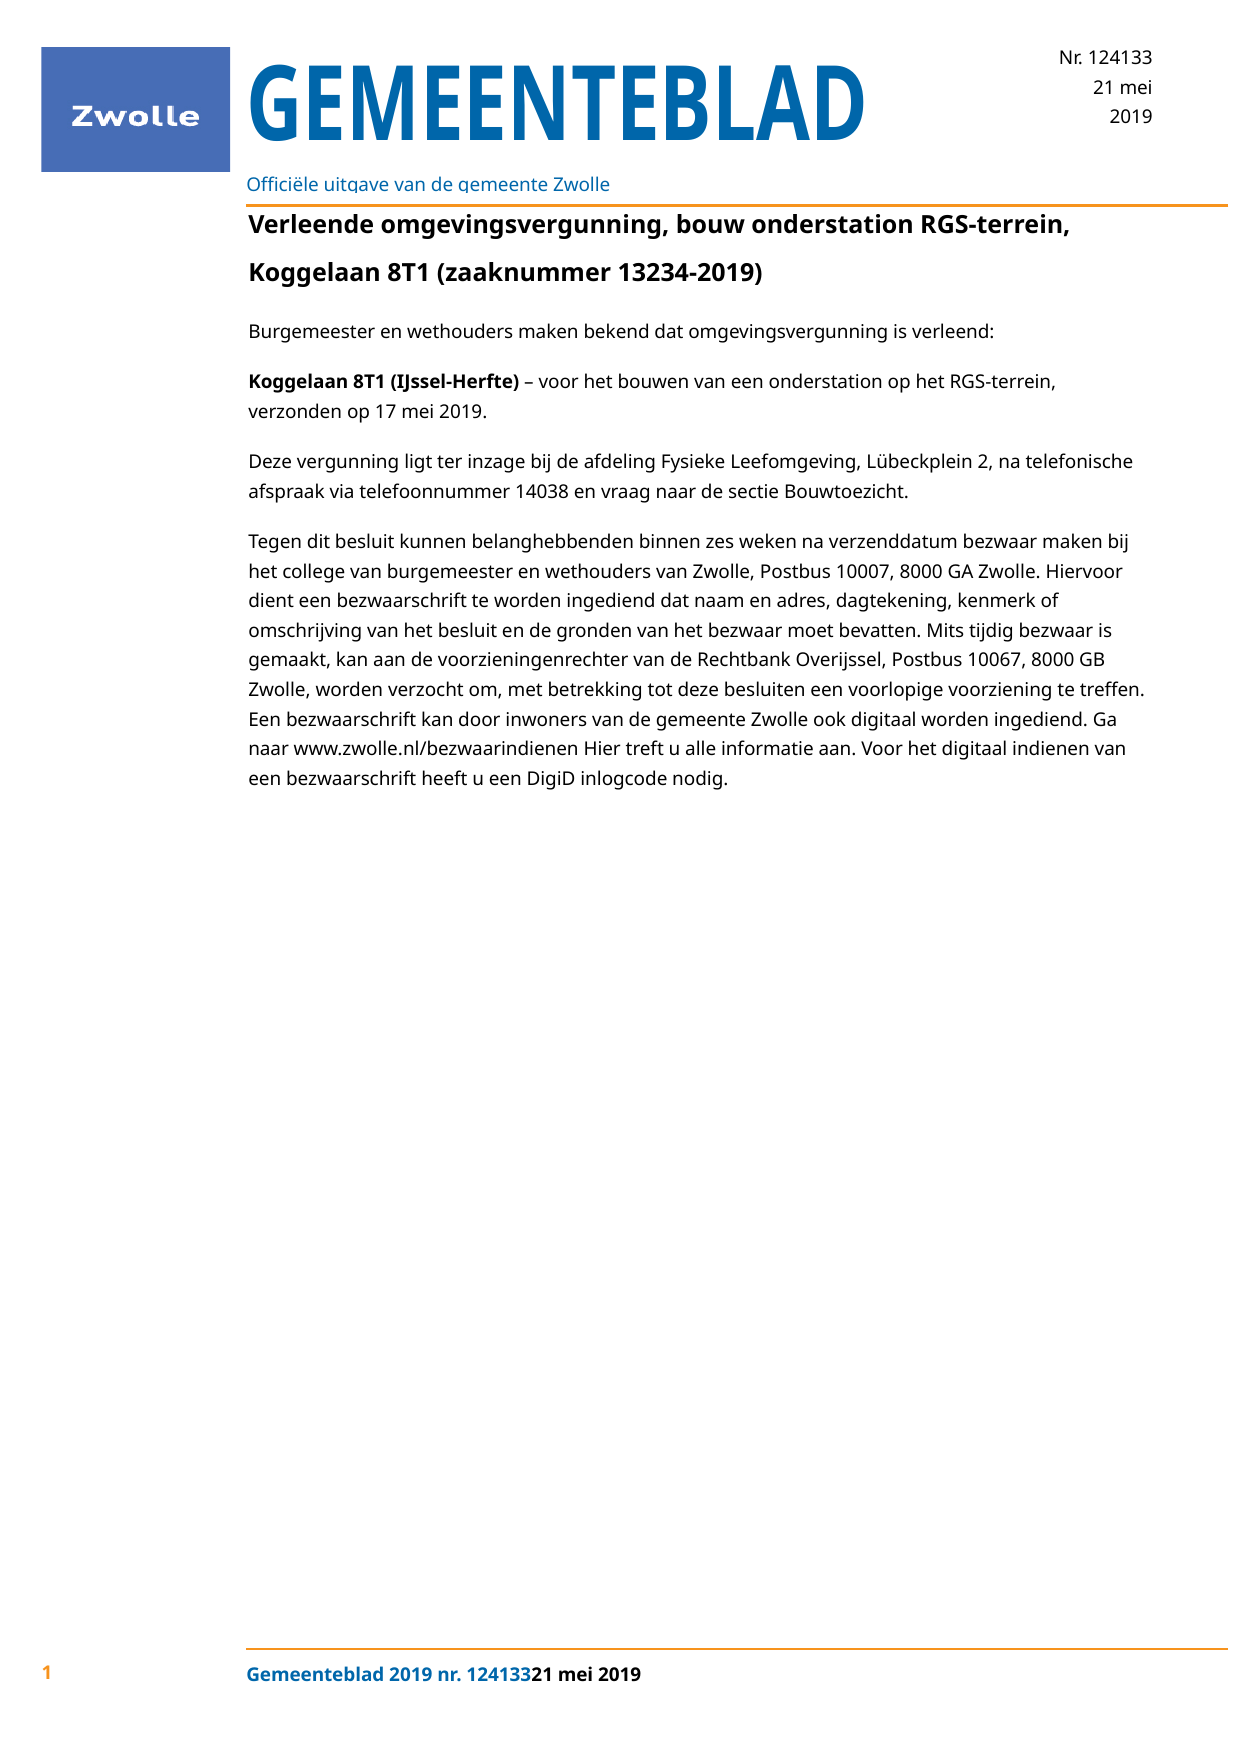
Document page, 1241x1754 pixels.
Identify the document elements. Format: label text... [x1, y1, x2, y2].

text Burgemeester en wethouders maken bekend dat omgevingsvergunning is verleend: [248, 318, 1152, 344]
picture [41, 47, 231, 172]
text Deze vergunning ligt ter inzage bij de afdeling Fysieke Leefomgeving, Lübeckplein 2, na telefonische afspraak via telefoonnummer 14038 en vraag naar de sectie Bouwtoezicht. [248, 448, 1152, 504]
text Tegen dit besluit kunnen belanghebbenden binnen zes weken na verzenddatum bezwaar maken bij het college van burgemeester en wethouders van Zwolle, Postbus 10007, 8000 GA Zwolle. Hiervoor dient een bezwaarschrift te worden ingediend dat naam en adres, dagtekening, kenmerk of omschrijving van het besluit en de gronden van het bezwaar moet bevatten. Mits tijdig bezwaar is gemaakt, kan aan de voorzieningenrechter van de Rechtbank Overijssel, Postbus 10067, 8000 GB Zwolle, worden verzocht om, met betrekking tot deze besluiten een voorlopige voorziening te treffen. Een bezwaarschrift kan door inwoners van de gemeente Zwolle ook digitaal worden ingediend. Ga naar www.zwolle.nl/bezwaarindienen Hier treft u alle informatie aan. Voor het digitaal indienen van een bezwaarschrift heeft u een DigiD inlogcode nodig. [248, 528, 1152, 791]
text Verleende omgevingsvergunning, bouw onderstation RGS-terrein, Koggelaan 8T1 (zaaknummer 13234-2019) [248, 207, 1152, 288]
text Koggelaan 8T1 (IJssel-Herfte) – voor het bouwen van een onderstation op het RGS-terrein, verzonden op 17 mei 2019. [248, 368, 1152, 424]
